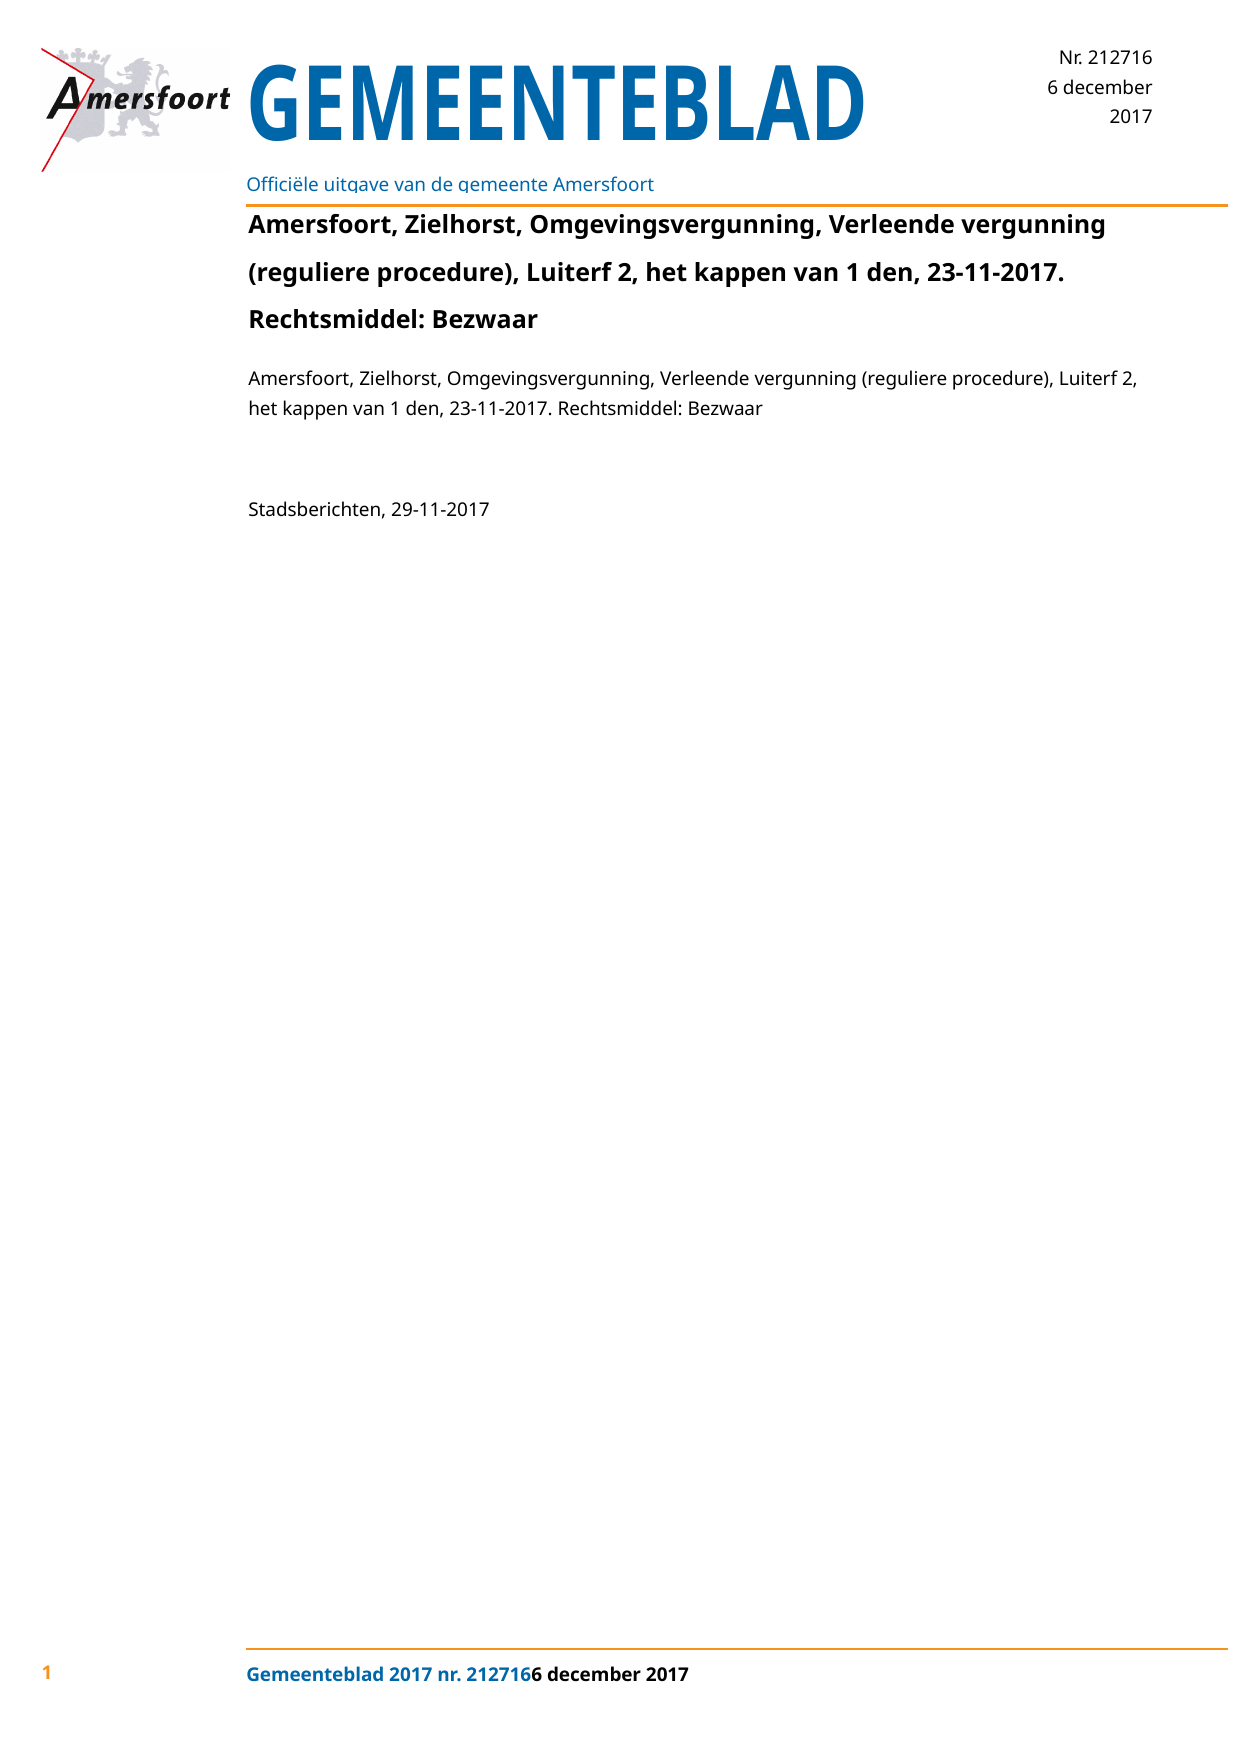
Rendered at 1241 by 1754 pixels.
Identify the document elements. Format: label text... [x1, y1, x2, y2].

text Amersfoort, Zielhorst, Omgevingsvergunning, Verleende vergunning (reguliere procedure), Luiterf 2, het kappen van 1 den, 23-11-2017. Rechtsmiddel: Bezwaar [248, 207, 1152, 336]
text Stadsberichten, 29-11-2017 [248, 496, 1152, 522]
text Amersfoort, Zielhorst, Omgevingsvergunning, Verleende vergunning (reguliere procedure), Luiterf 2, het kappen van 1 den, 23-11-2017. Rechtsmiddel: Bezwaar [248, 366, 1152, 421]
picture [41, 47, 231, 172]
